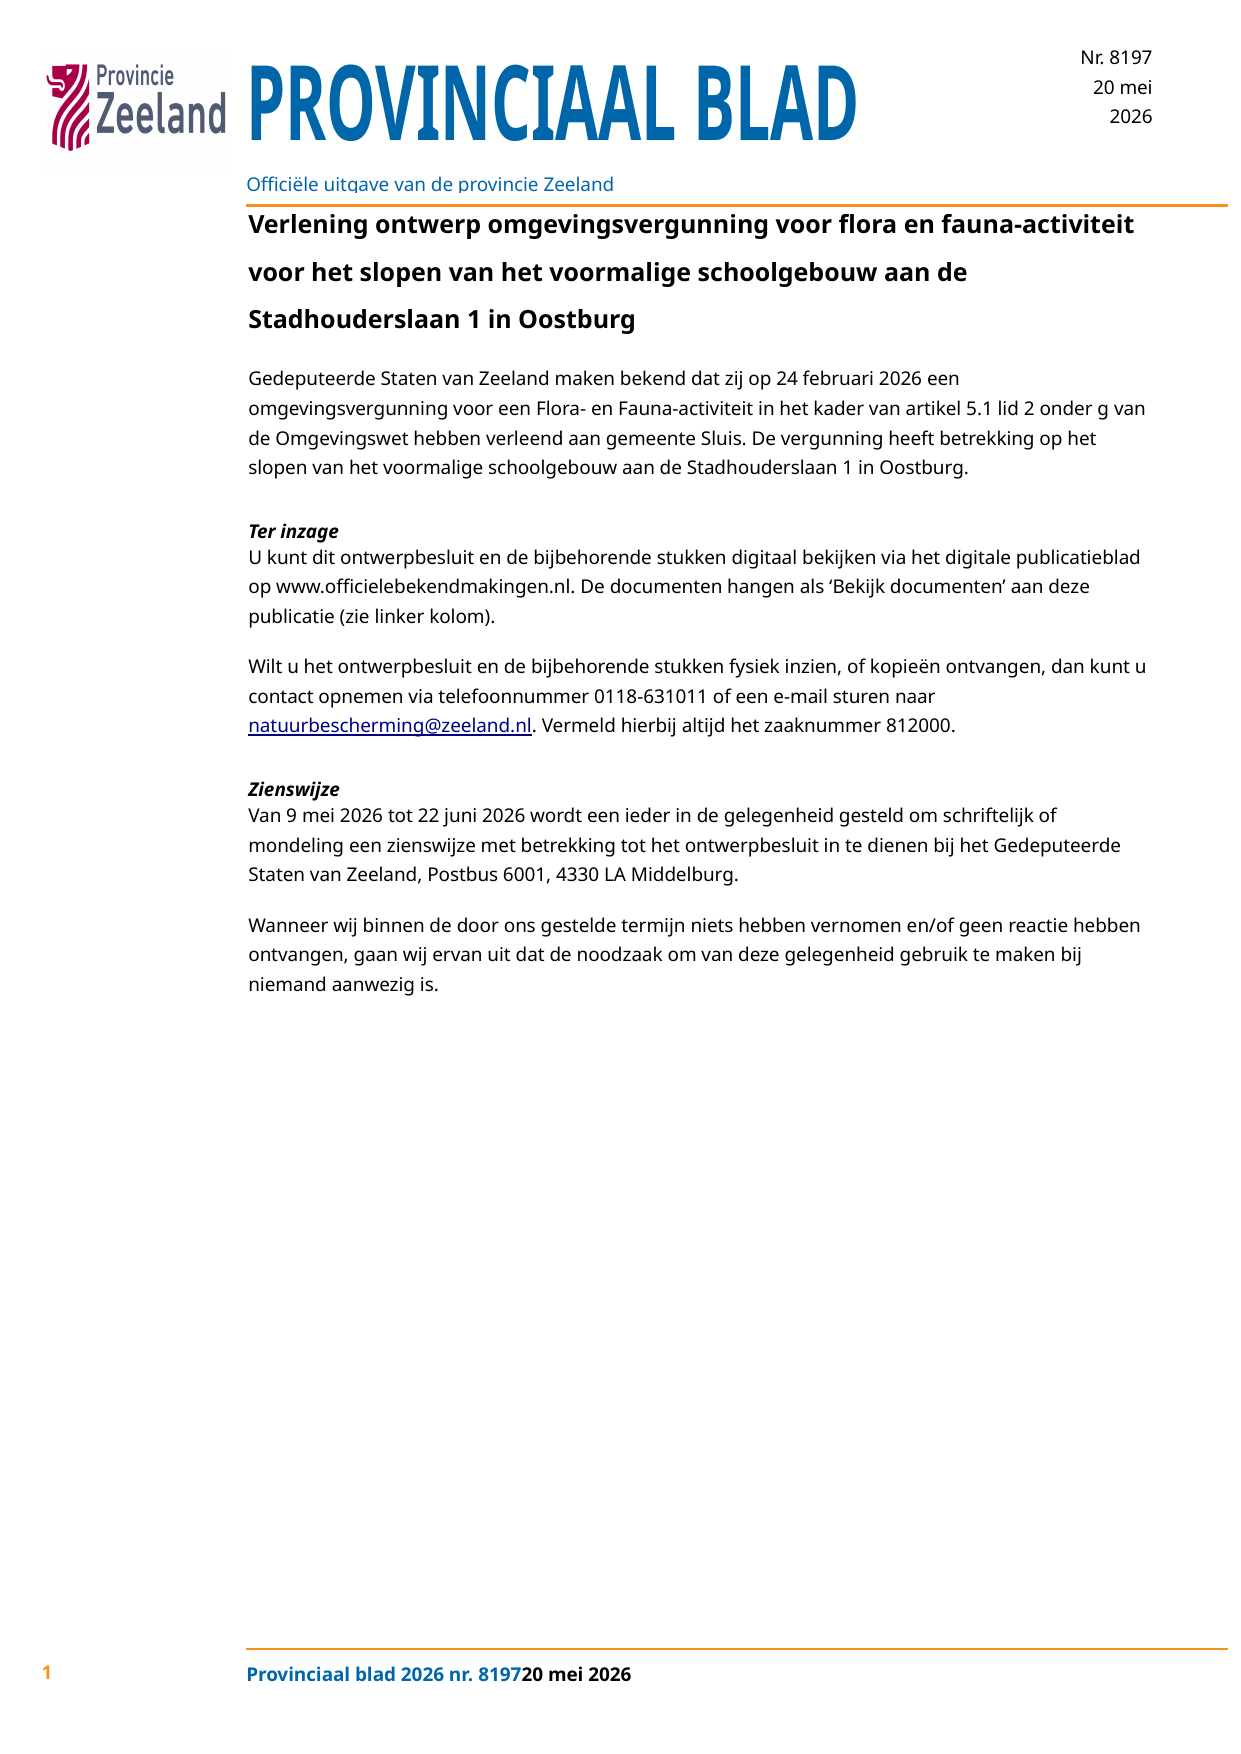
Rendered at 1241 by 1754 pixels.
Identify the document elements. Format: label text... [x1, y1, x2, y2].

text Verlening ontwerp omgevingsvergunning voor flora en fauna-activiteit voor het slopen van het voormalige schoolgebouw aan de Stadhouderslaan 1 in Oostburg [248, 207, 1152, 336]
text Van 9 mei 2026 tot 22 juni 2026 wordt een ieder in de gelegenheid gesteld om schriftelijk of mondeling een zienswijze met betrekking tot het ontwerpbesluit in te dienen bij het Gedeputeerde Staten van Zeeland, Postbus 6001, 4330 LA Middelburg. [248, 802, 1152, 887]
text Zienswijze [248, 777, 1152, 802]
text Ter inzage [248, 518, 1152, 544]
text Gedeputeerde Staten van Zeeland maken bekend dat zij op 24 februari 2026 een omgevingsvergunning voor een Flora- en Fauna-activiteit in het kader van artikel 5.1 lid 2 onder g van de Omgevingswet hebben verleend aan gemeente Sluis. De vergunning heeft betrekking op het slopen van het voormalige schoolgebouw aan de Stadhouderslaan 1 in Oostburg. [248, 366, 1152, 480]
text Wilt u het ontwerpbesluit en de bijbehorende stukken fysiek inzien, of kopieën ontvangen, dan kunt u contact opnemen via telefoonnummer 0118-631011 of een e-mail sturen naar natuurbescherming@zeeland.nl. Vermeld hierbij altijd het zaaknummer 812000. [248, 653, 1152, 738]
picture [41, 47, 231, 172]
text Wanneer wij binnen de door ons gestelde termijn niets hebben vernomen en/of geen reactie hebben ontvangen, gaan wij ervan uit dat de noodzaak om van deze gelegenheid gebruik te maken bij niemand aanwezig is. [248, 912, 1152, 997]
text U kunt dit ontwerpbesluit en de bijbehorende stukken digitaal bekijken via het digitale publicatieblad op www.officielebekendmakingen.nl. De documenten hangen als ‘Bekijk documenten’ aan deze publicatie (zie linker kolom). [248, 544, 1152, 629]
